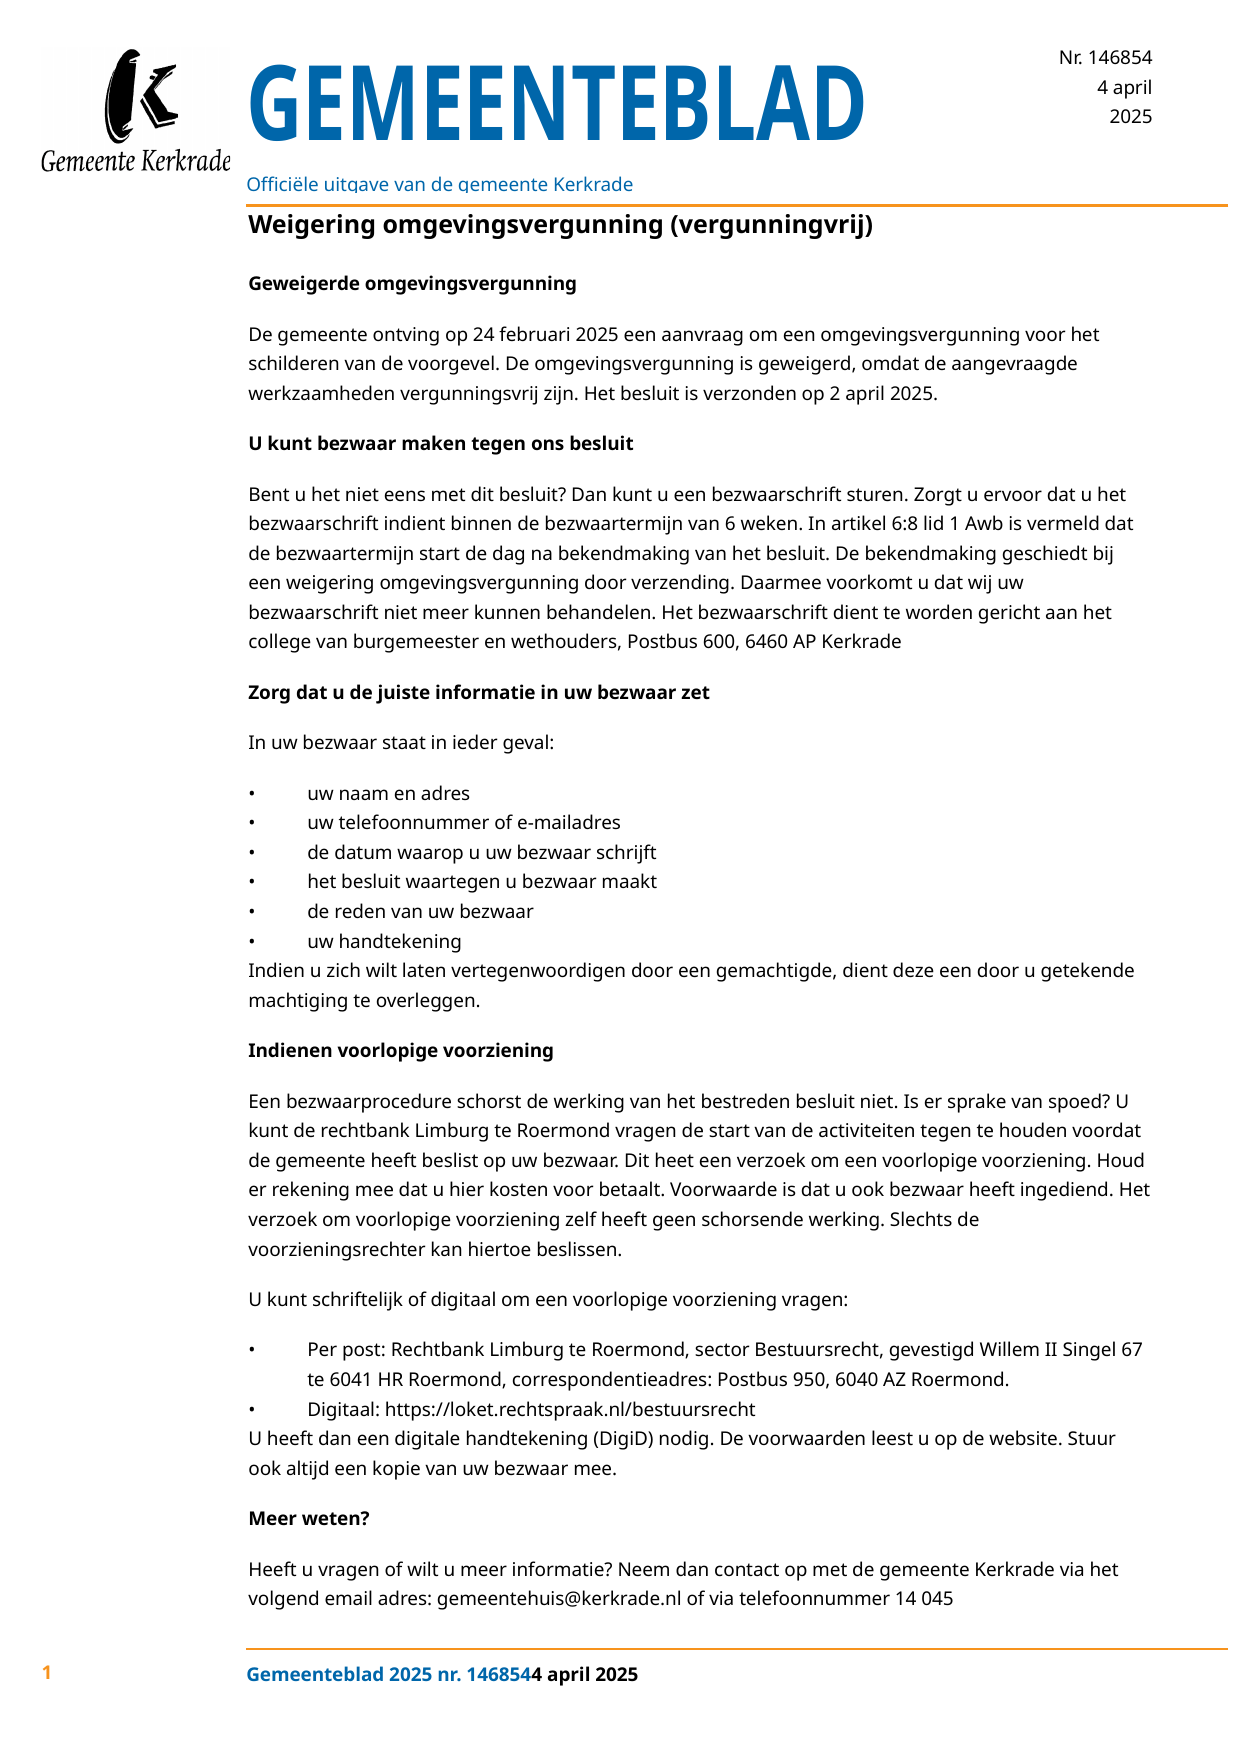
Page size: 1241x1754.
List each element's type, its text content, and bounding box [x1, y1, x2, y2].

list uw naam en adres [248, 780, 1152, 806]
text Bent u het niet eens met dit besluit? Dan kunt u een bezwaarschrift sturen. Zorgt u ervoor dat u het bezwaarschrift indient binnen de bezwaartermijn van 6 weken. In artikel 6:8 lid 1 Awb is vermeld dat de bezwaartermijn start de dag na bekendmaking van het besluit. De bekendmaking geschiedt bij een weigering omgevingsvergunning door verzending. Daarmee voorkomt u dat wij uw bezwaarschrift niet meer kunnen behandelen. Het bezwaarschrift dient te worden gericht aan het college van burgemeester en wethouders, Postbus 600, 6460 AP Kerkrade [248, 481, 1152, 654]
list Per post: Rechtbank Limburg te Roermond, sector Bestuursrecht, gevestigd Willem II Singel 67 te 6041 HR Roermond, correspondentieadres: Postbus 950, 6040 AZ Roermond. [248, 1337, 1152, 1392]
text Meer weten? [248, 1505, 1152, 1531]
text In uw bezwaar staat in ieder geval: [248, 729, 1152, 755]
text Weigering omgevingsvergunning (vergunningvrij) [248, 207, 1152, 241]
picture [41, 47, 231, 172]
text Heeft u vragen of wilt u meer informatie? Neem dan contact op met de gemeente Kerkrade via het volgend email adres: gemeentehuis@kerkrade.nl of via telefoonnummer 14 045 [248, 1556, 1152, 1611]
list de datum waarop u uw bezwaar schrijft [248, 839, 1152, 865]
text De gemeente ontving op 24 februari 2025 een aanvraag om een omgevingsvergunning voor het schilderen van de voorgevel. De omgevingsvergunning is geweigerd, omdat de aangevraagde werkzaamheden vergunningsvrij zijn. Het besluit is verzonden op 2 april 2025. [248, 321, 1152, 406]
list de reden van uw bezwaar [248, 898, 1152, 924]
list het besluit waartegen u bezwaar maakt [248, 869, 1152, 894]
text Indienen voorlopige voorziening [248, 1037, 1152, 1063]
text U kunt schriftelijk of digitaal om een voorlopige voorziening vragen: [248, 1286, 1152, 1312]
text Zorg dat u de juiste informatie in uw bezwaar zet [248, 679, 1152, 705]
list uw handtekening [248, 928, 1152, 953]
text Indien u zich wilt laten vertegenwoordigen door een gemachtigde, dient deze een door u getekende machtiging te overleggen. [248, 957, 1152, 1013]
list Digitaal: https://loket.rechtspraak.nl/bestuursrecht [248, 1396, 1152, 1421]
text Een bezwaarprocedure schorst de werking van het bestreden besluit niet. Is er sprake van spoed? U kunt de rechtbank Limburg te Roermond vragen de start van de activiteiten tegen te houden voordat de gemeente heeft beslist op uw bezwaar. Dit heet een verzoek om een voorlopige voorziening. Houd er rekening mee dat u hier kosten voor betaalt. Voorwaarde is dat u ook bezwaar heeft ingediend. Het verzoek om voorlopige voorziening zelf heeft geen schorsende werking. Slechts de voorzieningsrechter kan hiertoe beslissen. [248, 1088, 1152, 1261]
text U kunt bezwaar maken tegen ons besluit [248, 430, 1152, 456]
list uw telefoonnummer of e-mailadres [248, 809, 1152, 835]
text Geweigerde omgevingsvergunning [248, 270, 1152, 296]
text U heeft dan een digitale handtekening (DigiD) nodig. De voorwaarden leest u op de website. Stuur ook altijd een kopie van uw bezwaar mee. [248, 1425, 1152, 1481]
